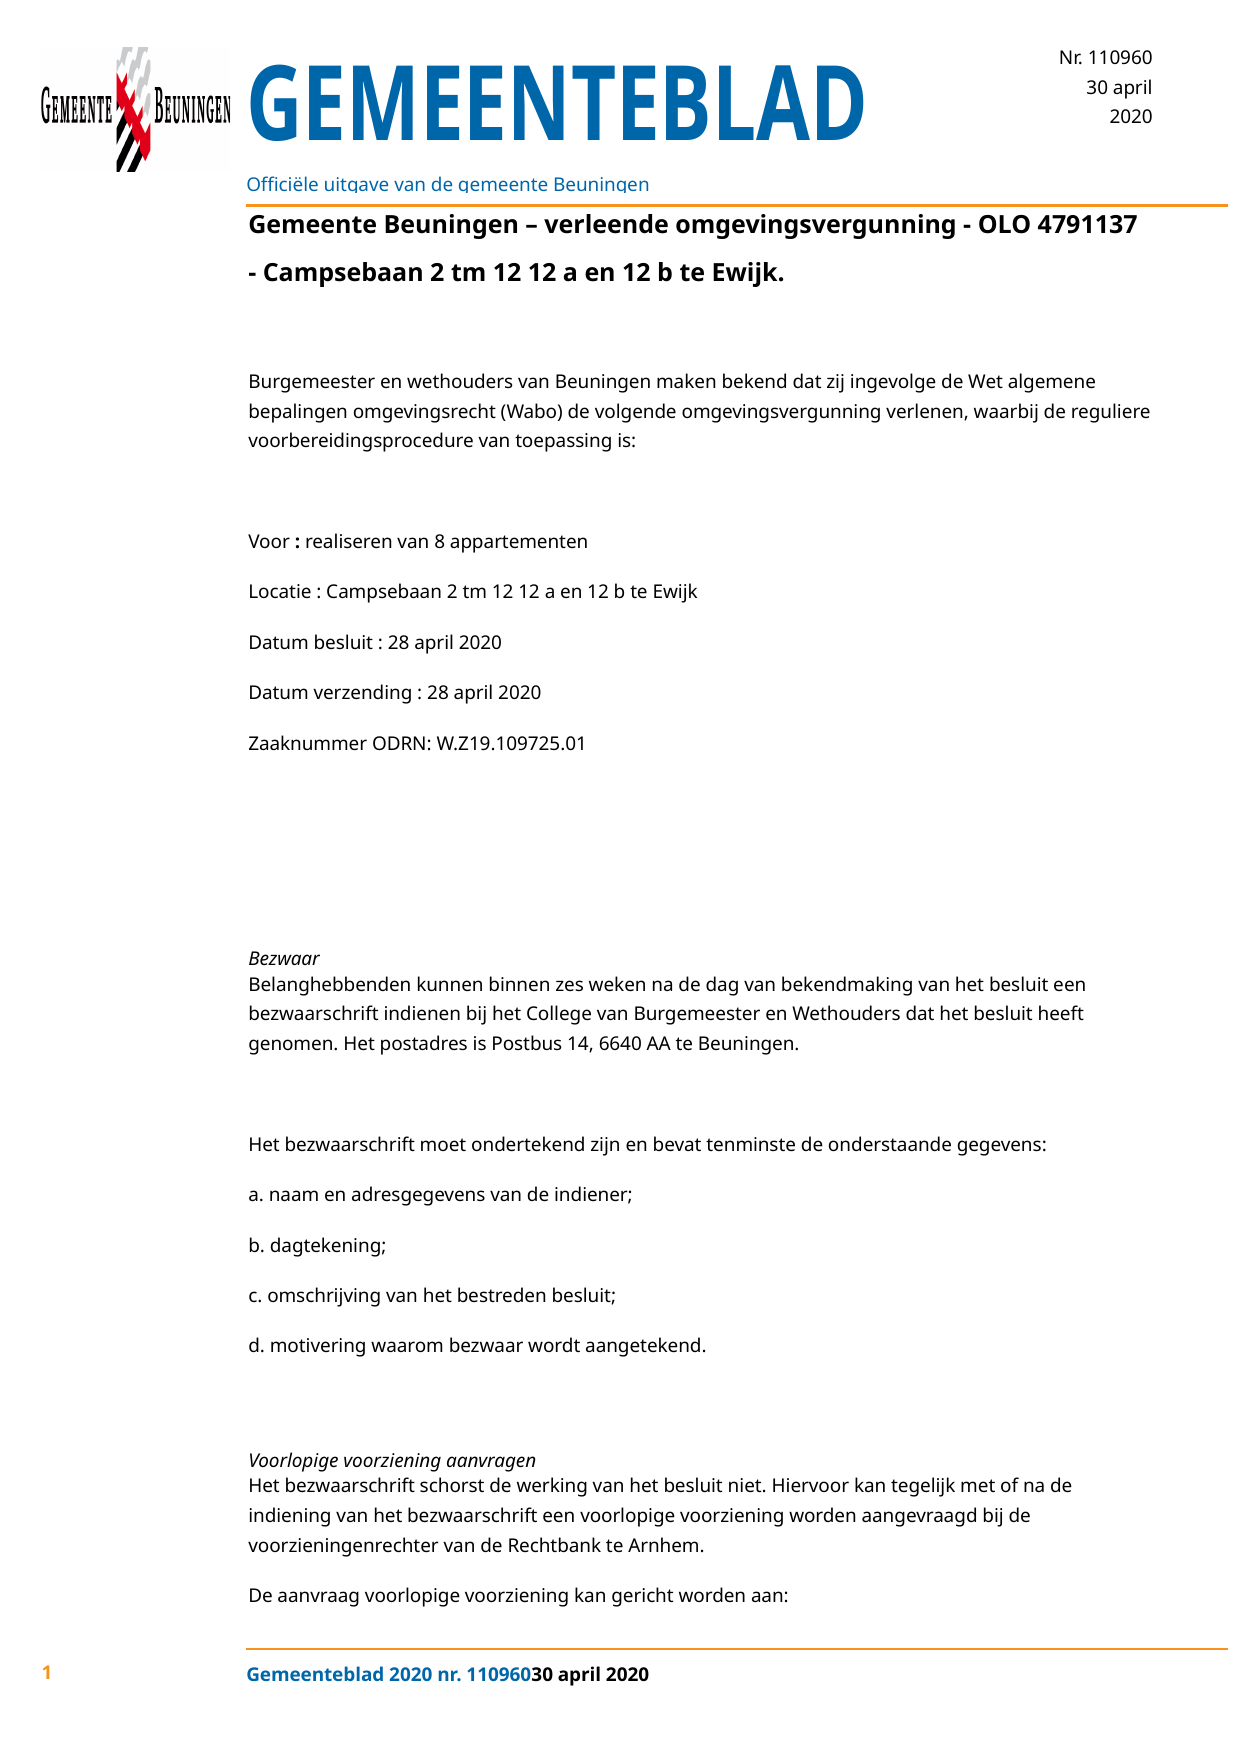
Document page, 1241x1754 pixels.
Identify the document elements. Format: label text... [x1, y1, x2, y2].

text Het bezwaarschrift moet ondertekend zijn en bevat tenminste de onderstaande gegevens: [248, 1131, 1152, 1157]
text Het bezwaarschrift schorst de werking van het besluit niet. Hiervoor kan tegelijk met of na de indiening van het bezwaarschrift een voorlopige voorziening worden aangevraagd bij de voorzieningenrechter van de Rechtbank te Arnhem. [248, 1473, 1152, 1558]
text Gemeente Beuningen – verleende omgevingsvergunning - OLO 4791137 - Campsebaan 2 tm 12 12 a en 12 b te Ewijk. [248, 207, 1152, 288]
text Voor : realiseren van 8 appartementen [248, 528, 1152, 554]
text De aanvraag voorlopige voorziening kan gericht worden aan: [248, 1582, 1152, 1608]
text Zaaknummer ODRN: W.Z19.109725.01 [248, 730, 1152, 756]
text Datum verzending : 28 april 2020 [248, 679, 1152, 705]
text Belanghebbenden kunnen binnen zes weken na de dag van bekendmaking van het besluit een bezwaarschrift indienen bij het College van Burgemeester en Wethouders dat het besluit heeft genomen. Het postadres is Postbus 14, 6640 AA te Beuningen. [248, 971, 1152, 1056]
text Voorlopige voorziening aanvragen [248, 1447, 1152, 1473]
text c. omschrijving van het bestreden besluit; [248, 1282, 1152, 1308]
picture [41, 47, 231, 172]
text Locatie : Campsebaan 2 tm 12 12 a en 12 b te Ewijk [248, 579, 1152, 604]
text a. naam en adresgegevens van de indiener; [248, 1181, 1152, 1207]
text Datum besluit : 28 april 2020 [248, 629, 1152, 655]
text Bezwaar [248, 945, 1152, 971]
text b. dagtekening; [248, 1232, 1152, 1257]
text Burgemeester en wethouders van Beuningen maken bekend dat zij ingevolge de Wet algemene bepalingen omgevingsrecht (Wabo) de volgende omgevingsvergunning verlenen, waarbij de reguliere voorbereidingsprocedure van toepassing is: [248, 368, 1152, 453]
text d. motivering waarom bezwaar wordt aangetekend. [248, 1333, 1152, 1358]
